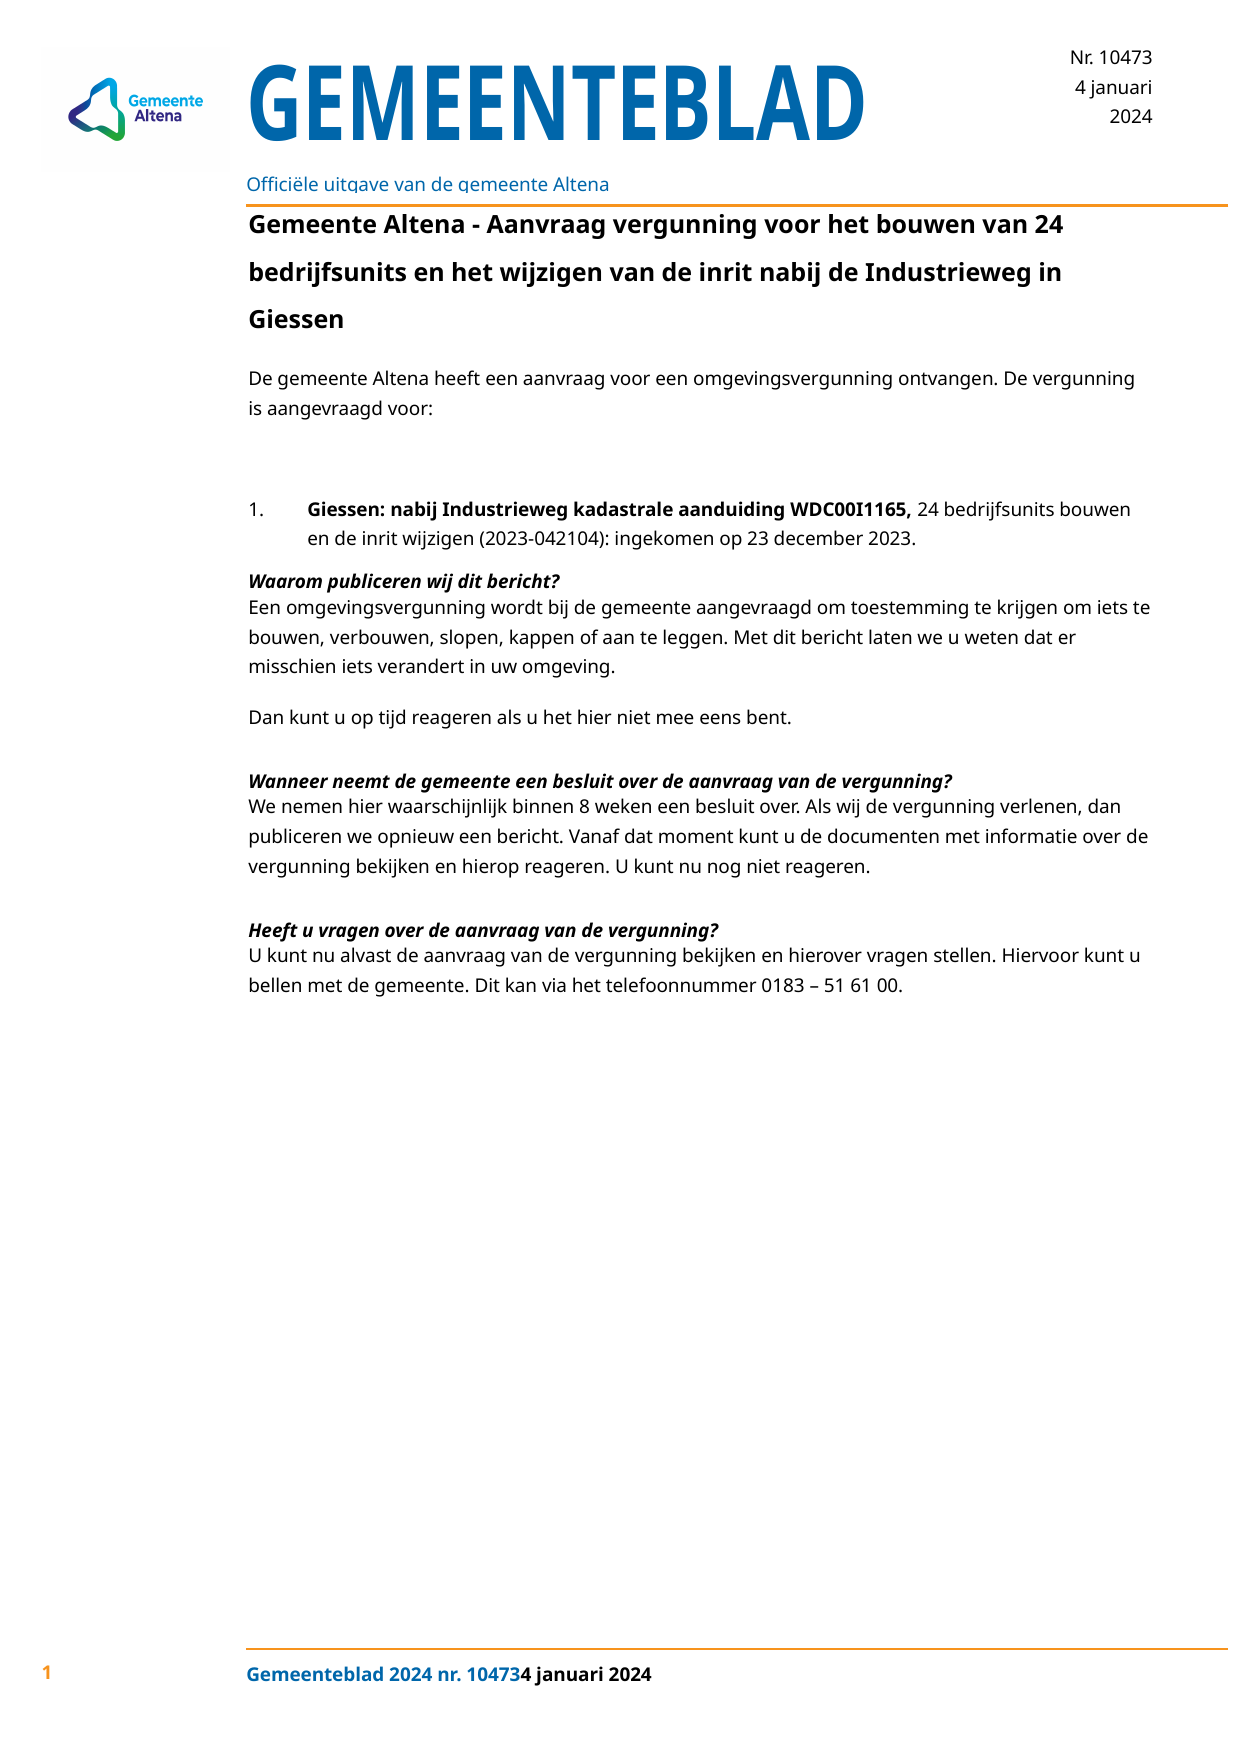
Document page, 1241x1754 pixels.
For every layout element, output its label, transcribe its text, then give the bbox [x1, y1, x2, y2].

list Giessen: nabij Industrieweg kadastrale aanduiding WDC00I1165, 24 bedrijfsunits bouwen en de inrit wijzigen (2023-042104): ingekomen op 23 december 2023. [248, 496, 1152, 551]
text Waarom publiceren wij dit bericht? [248, 569, 1152, 594]
text Dan kunt u op tijd reageren als u het hier niet mee eens bent. [248, 704, 1152, 730]
text Wanneer neemt de gemeente een besluit over de aanvraag van de vergunning? [248, 768, 1152, 794]
text We nemen hier waarschijnlijk binnen 8 weken een besluit over. Als wij de vergunning verlenen, dan publiceren we opnieuw een bericht. Vanaf dat moment kunt u de documenten met informatie over de vergunning bekijken en hierop reageren. U kunt nu nog niet reageren. [248, 794, 1152, 878]
text Gemeente Altena - Aanvraag vergunning voor het bouwen van 24 bedrijfsunits en het wijzigen van de inrit nabij de Industrieweg in Giessen [248, 207, 1152, 336]
text Een omgevingsvergunning wordt bij de gemeente aangevraagd om toestemming te krijgen om iets te bouwen, verbouwen, slopen, kappen of aan te leggen. Met dit bericht laten we u weten dat er misschien iets verandert in uw omgeving. [248, 594, 1152, 679]
picture [41, 47, 231, 172]
text De gemeente Altena heeft een aanvraag voor een omgevingsvergunning ontvangen. De vergunning is aangevraagd voor: [248, 366, 1152, 421]
text Heeft u vragen over de aanvraag van de vergunning? [248, 917, 1152, 942]
text U kunt nu alvast de aanvraag van de vergunning bekijken en hierover vragen stellen. Hiervoor kunt u bellen met de gemeente. Dit kan via het telefoonnummer 0183 – 51 61 00. [248, 942, 1152, 998]
